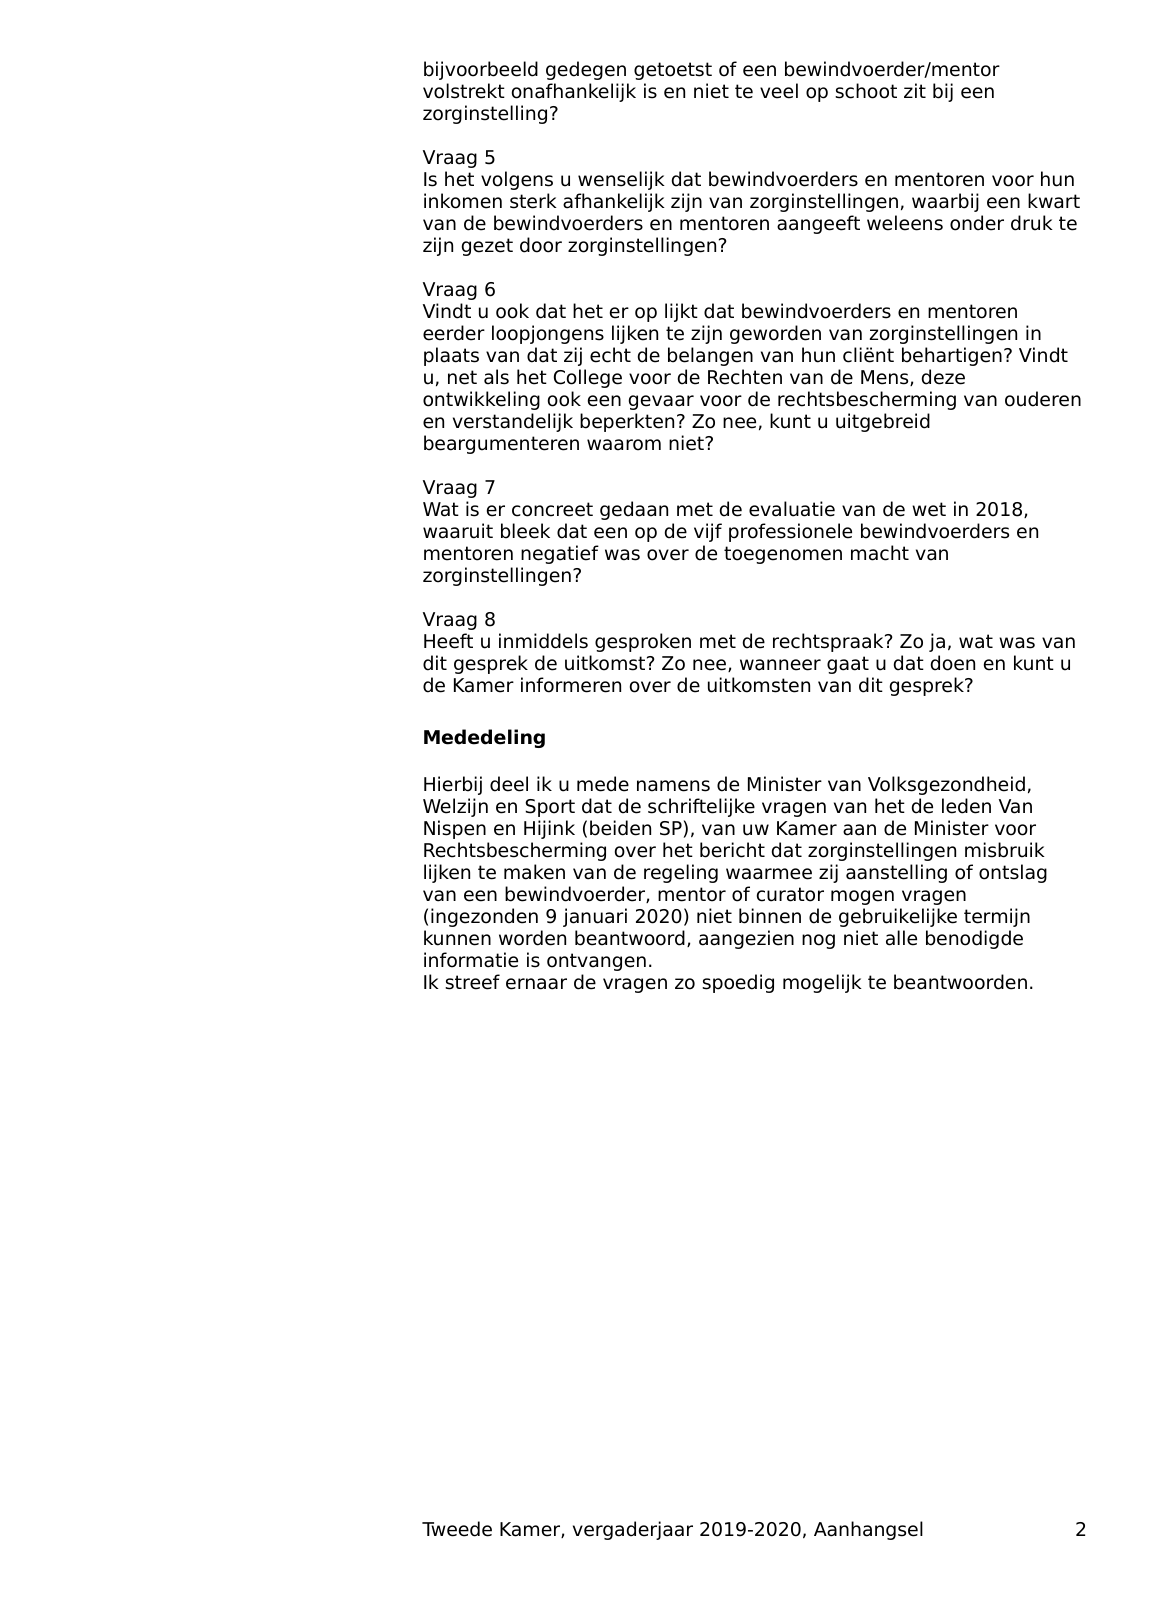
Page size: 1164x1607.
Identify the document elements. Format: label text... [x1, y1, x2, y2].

text Heeft u inmiddels gesproken met de rechtspraak? Zo ja, wat was van dit gesprek de uitkomst? Zo nee, wanneer gaat u dat doen en kunt u de Kamer informeren over de uitkomsten van dit gesprek? [422, 631, 1087, 697]
text Ik streef ernaar de vragen zo spoedig mogelijk te beantwoorden. [422, 972, 1087, 994]
text Wat is er concreet gedaan met de evaluatie van de wet in 2018, waaruit bleek dat een op de vijf professionele bewindvoerders en mentoren negatief was over de toegenomen macht van zorginstellingen? [422, 499, 1087, 587]
subtitle Mededeling [422, 727, 1087, 749]
text Vraag 8 [422, 609, 1087, 631]
text Vindt u ook dat het er op lijkt dat bewindvoerders en mentoren eerder loopjongens lijken te zijn geworden van zorginstellingen in plaats van dat zij echt de belangen van hun cliënt behartigen? Vindt u, net als het College voor de Rechten van de Mens, deze ontwikkeling ook een gevaar voor de rechtsbescherming van ouderen en verstandelijk beperkten? Zo nee, kunt u uitgebreid beargumenteren waarom niet? [422, 301, 1087, 455]
text Vraag 6 [422, 279, 1087, 301]
text Hierbij deel ik u mede namens de Minister van Volksgezondheid, Welzijn en Sport dat de schriftelijke vragen van het de leden Van Nispen en Hijink (beiden SP), van uw Kamer aan de Minister voor Rechtsbescherming over het bericht dat zorginstellingen misbruik lijken te maken van de regeling waarmee zij aanstelling of ontslag van een bewindvoerder, mentor of curator mogen vragen (ingezonden 9 januari 2020) niet binnen de gebruikelijke termijn kunnen worden beantwoord, aangezien nog niet alle benodigde informatie is ontvangen. [422, 774, 1087, 972]
text bijvoorbeeld gedegen getoetst of een bewindvoerder/mentor volstrekt onafhankelijk is en niet te veel op schoot zit bij een zorginstelling? [422, 59, 1087, 125]
text Vraag 5 [422, 147, 1087, 169]
text Is het volgens u wenselijk dat bewindvoerders en mentoren voor hun inkomen sterk afhankelijk zijn van zorginstellingen, waarbij een kwart van de bewindvoerders en mentoren aangeeft weleens onder druk te zijn gezet door zorginstellingen? [422, 169, 1087, 257]
text Vraag 7 [422, 477, 1087, 499]
